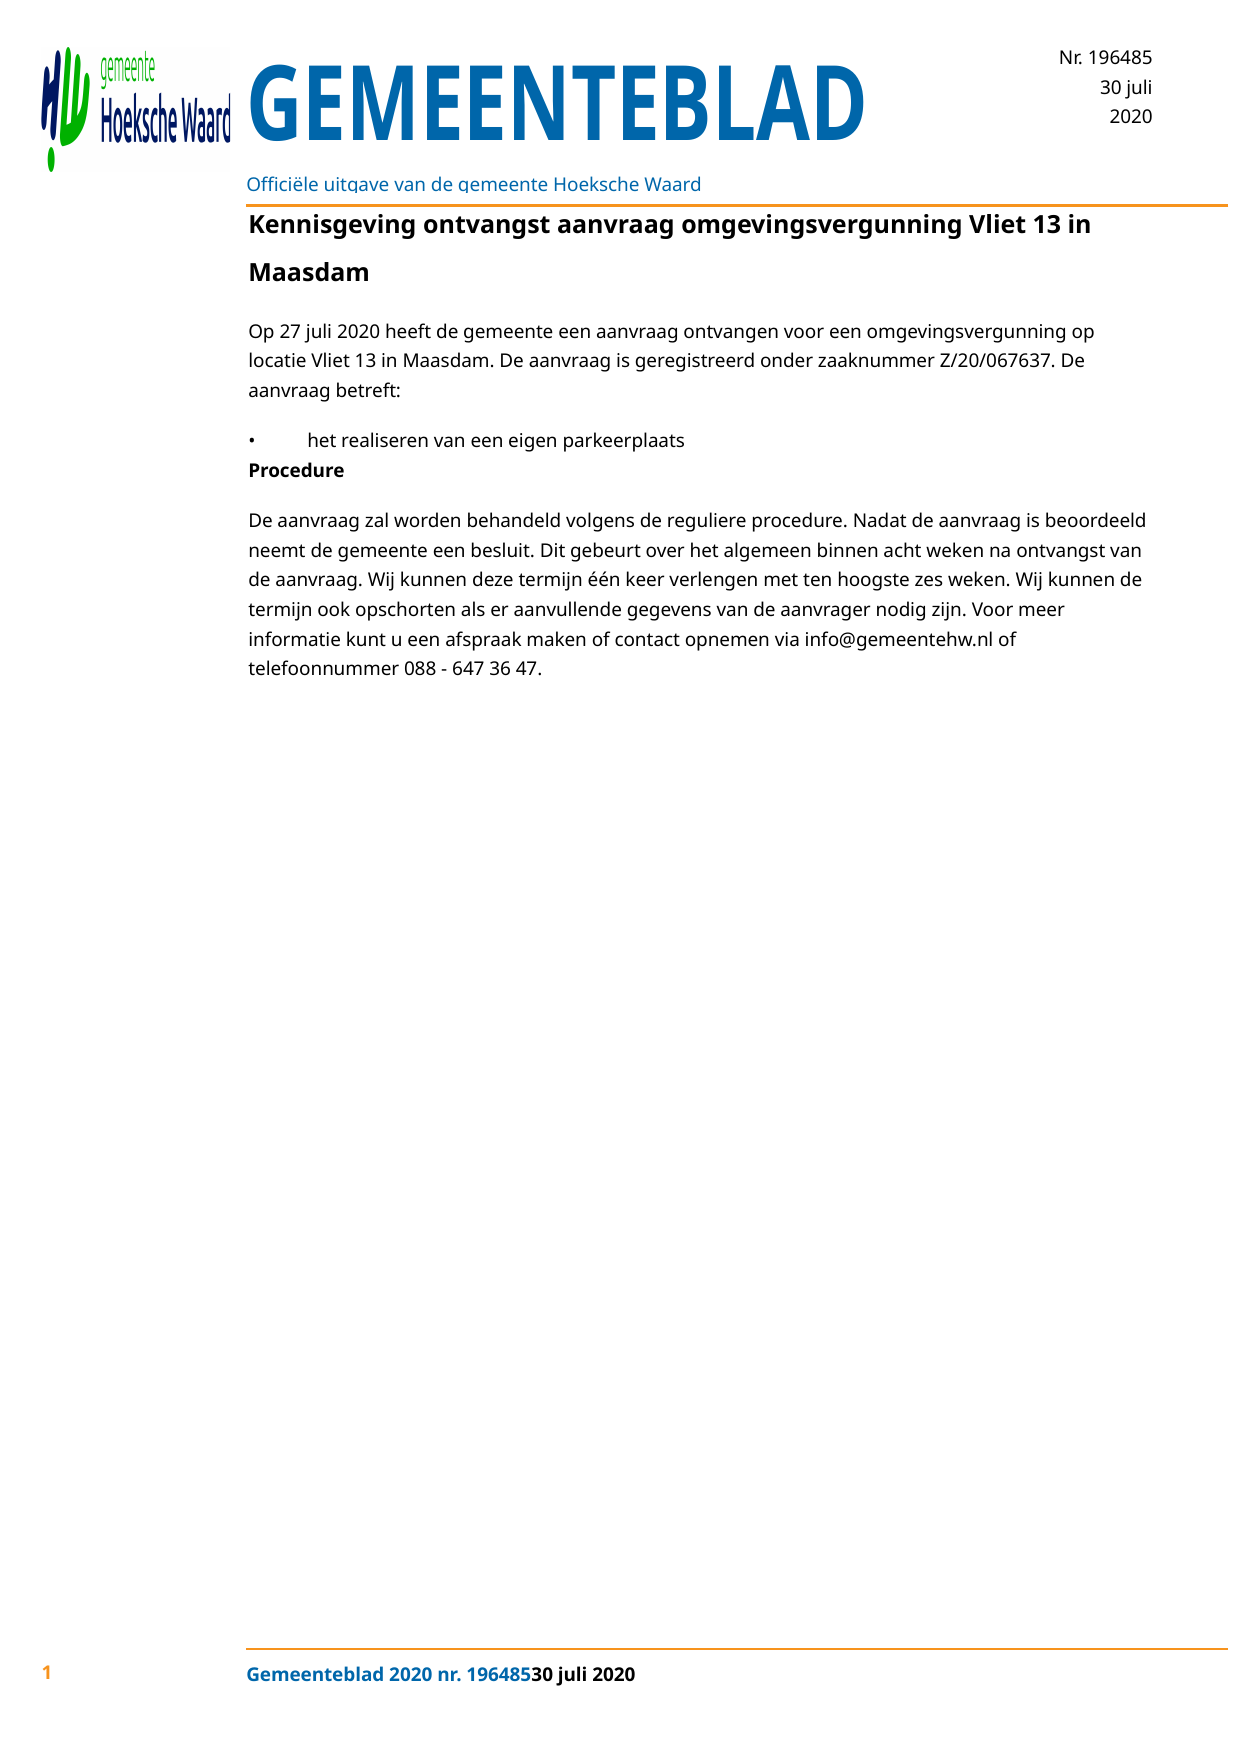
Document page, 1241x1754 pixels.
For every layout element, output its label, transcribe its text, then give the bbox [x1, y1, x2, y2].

picture [41, 47, 231, 172]
list het realiseren van een eigen parkeerplaats [248, 427, 1152, 453]
text De aanvraag zal worden behandeld volgens de reguliere procedure. Nadat de aanvraag is beoordeeld neemt de gemeente een besluit. Dit gebeurt over het algemeen binnen acht weken na ontvangst van de aanvraag. Wij kunnen deze termijn één keer verlengen met ten hoogste zes weken. Wij kunnen de termijn ook opschorten als er aanvullende gegevens van de aanvrager nodig zijn. Voor meer informatie kunt u een afspraak maken of contact opnemen via info@gemeentehw.nl of telefoonnummer 088 - 647 36 47. [248, 507, 1152, 681]
text Kennisgeving ontvangst aanvraag omgevingsvergunning Vliet 13 in Maasdam [248, 207, 1152, 288]
text Procedure [248, 457, 1152, 483]
text Op 27 juli 2020 heeft de gemeente een aanvraag ontvangen voor een omgevingsvergunning op locatie Vliet 13 in Maasdam. De aanvraag is geregistreerd onder zaaknummer Z/20/067637. De aanvraag betreft: [248, 318, 1152, 403]
